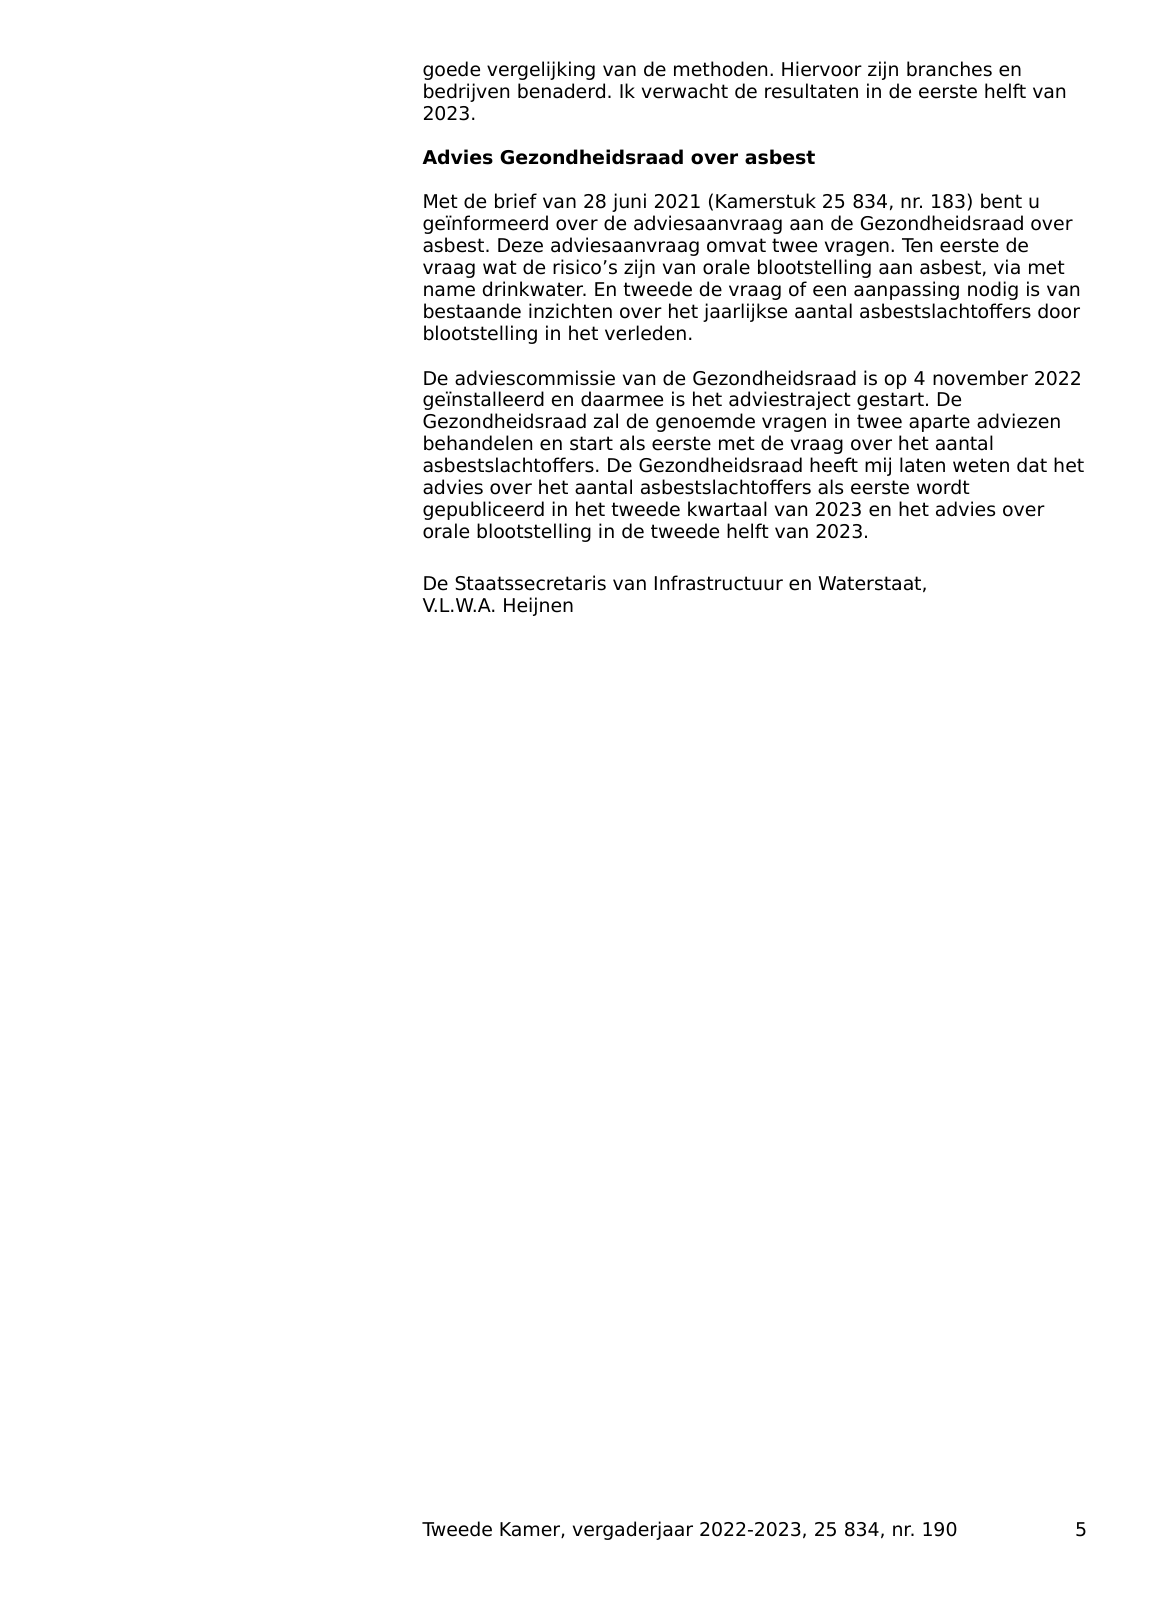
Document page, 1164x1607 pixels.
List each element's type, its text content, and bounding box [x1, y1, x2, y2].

text goede vergelijking van de methoden. Hiervoor zijn branches en bedrijven benaderd. Ik verwacht de resultaten in de eerste helft van 2023. [422, 59, 1087, 125]
text De Staatssecretaris van Infrastructuur en Waterstaat, V.L.W.A. Heijnen [422, 573, 1087, 617]
text Met de brief van 28 juni 2021 (Kamerstuk 25 834, nr. 183) bent u geïnformeerd over de adviesaanvraag aan de Gezondheidsraad over asbest. Deze adviesaanvraag omvat twee vragen. Ten eerste de vraag wat de risico’s zijn van orale blootstelling aan asbest, via met name drinkwater. En tweede de vraag of een aanpassing nodig is van bestaande inzichten over het jaarlijkse aantal asbestslachtoffers door blootstelling in het verleden. [422, 191, 1087, 345]
subtitle Advies Gezondheidsraad over asbest [422, 147, 1087, 169]
text De adviescommissie van de Gezondheidsraad is op 4 november 2022 geïnstalleerd en daarmee is het adviestraject gestart. De Gezondheidsraad zal de genoemde vragen in twee aparte adviezen behandelen en start als eerste met de vraag over het aantal asbestslachtoffers. De Gezondheidsraad heeft mij laten weten dat het advies over het aantal asbestslachtoffers als eerste wordt gepubliceerd in het tweede kwartaal van 2023 en het advies over orale blootstelling in de tweede helft van 2023. [422, 367, 1087, 543]
